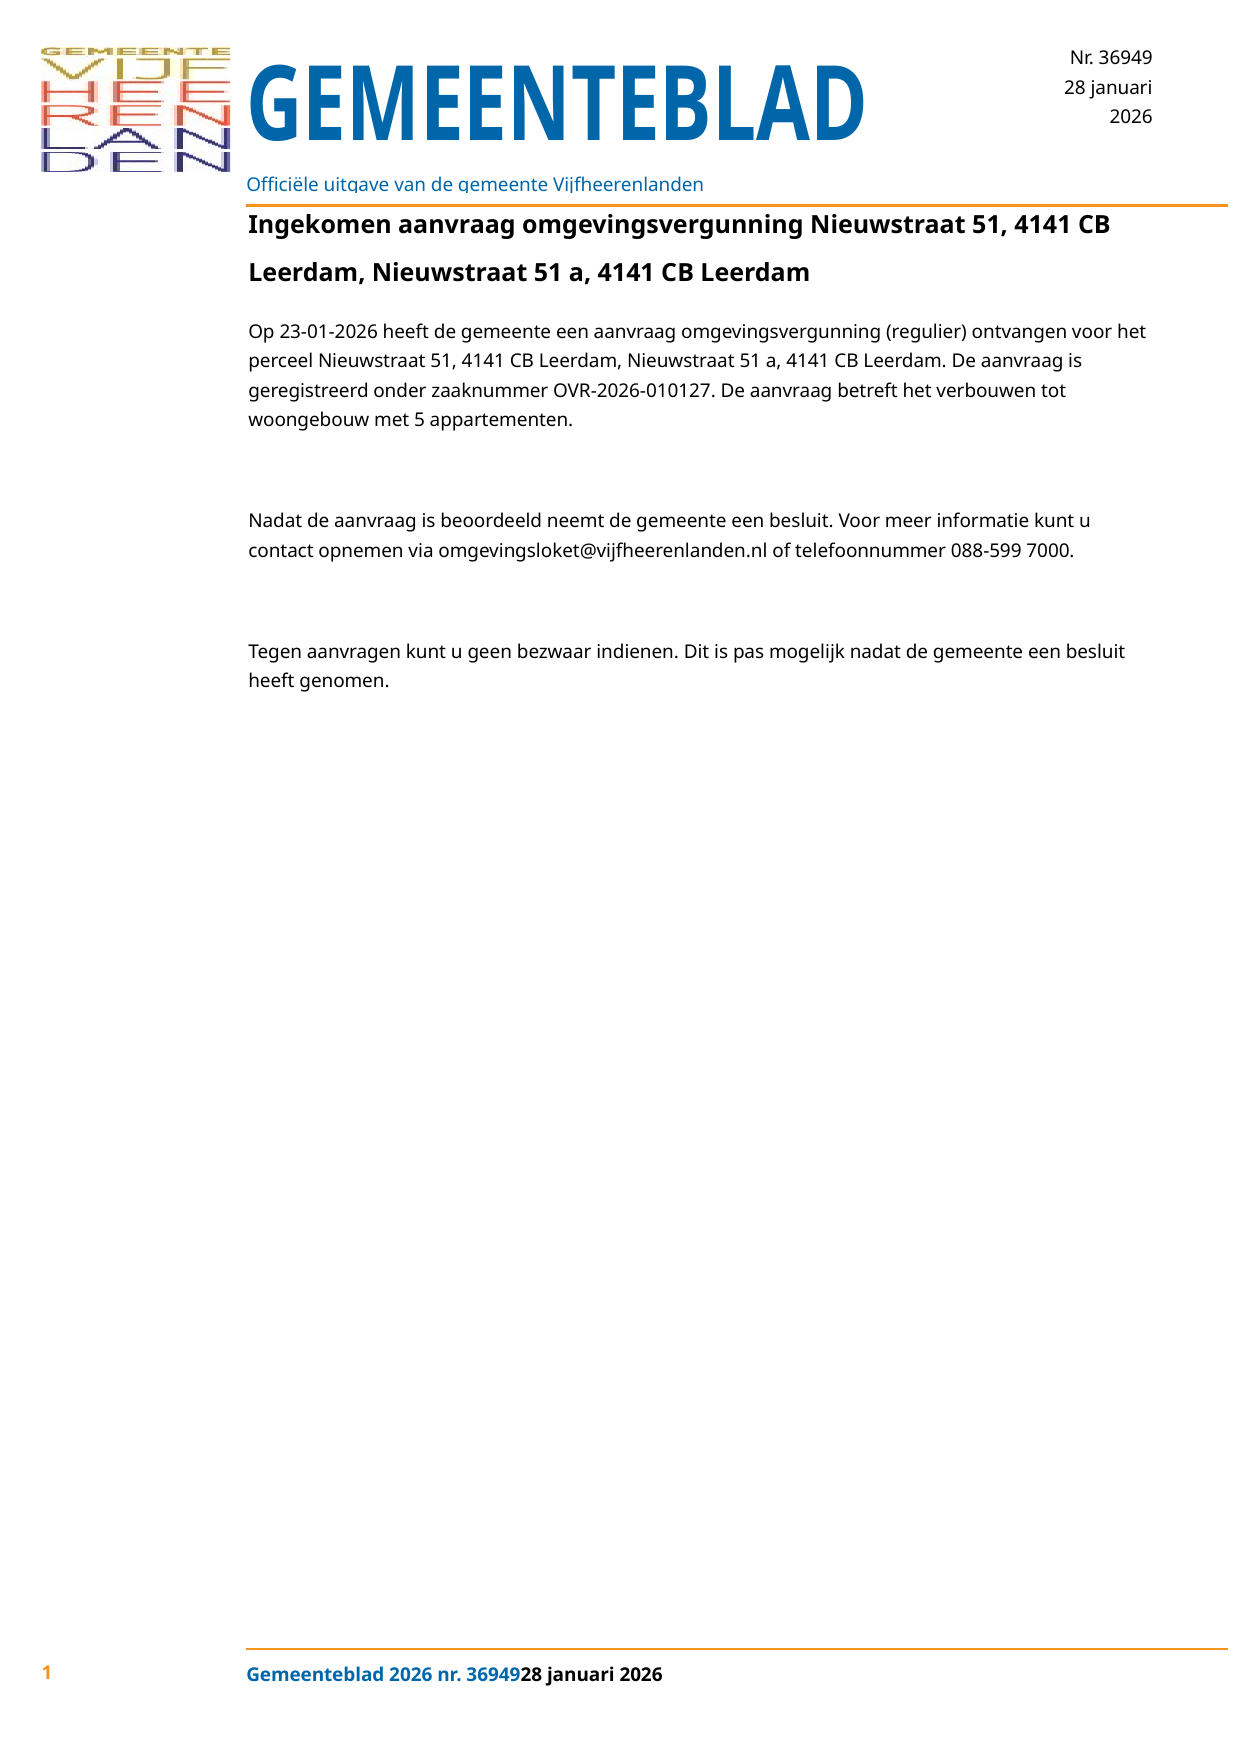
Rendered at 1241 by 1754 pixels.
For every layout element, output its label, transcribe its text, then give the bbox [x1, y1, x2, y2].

picture [41, 47, 231, 172]
text Tegen aanvragen kunt u geen bezwaar indienen. Dit is pas mogelijk nadat de gemeente een besluit heeft genomen. [248, 638, 1152, 693]
text Nadat de aanvraag is beoordeeld neemt de gemeente een besluit. Voor meer informatie kunt u contact opnemen via omgevingsloket@vijfheerenlanden.nl of telefoonnummer 088-599 7000. [248, 507, 1152, 563]
text Ingekomen aanvraag omgevingsvergunning Nieuwstraat 51, 4141 CB Leerdam, Nieuwstraat 51 a, 4141 CB Leerdam [248, 207, 1152, 288]
text Op 23-01-2026 heeft de gemeente een aanvraag omgevingsvergunning (regulier) ontvangen voor het perceel Nieuwstraat 51, 4141 CB Leerdam, Nieuwstraat 51 a, 4141 CB Leerdam. De aanvraag is geregistreerd onder zaaknummer OVR-2026-010127. De aanvraag betreft het verbouwen tot woongebouw met 5 appartementen. [248, 318, 1152, 432]
